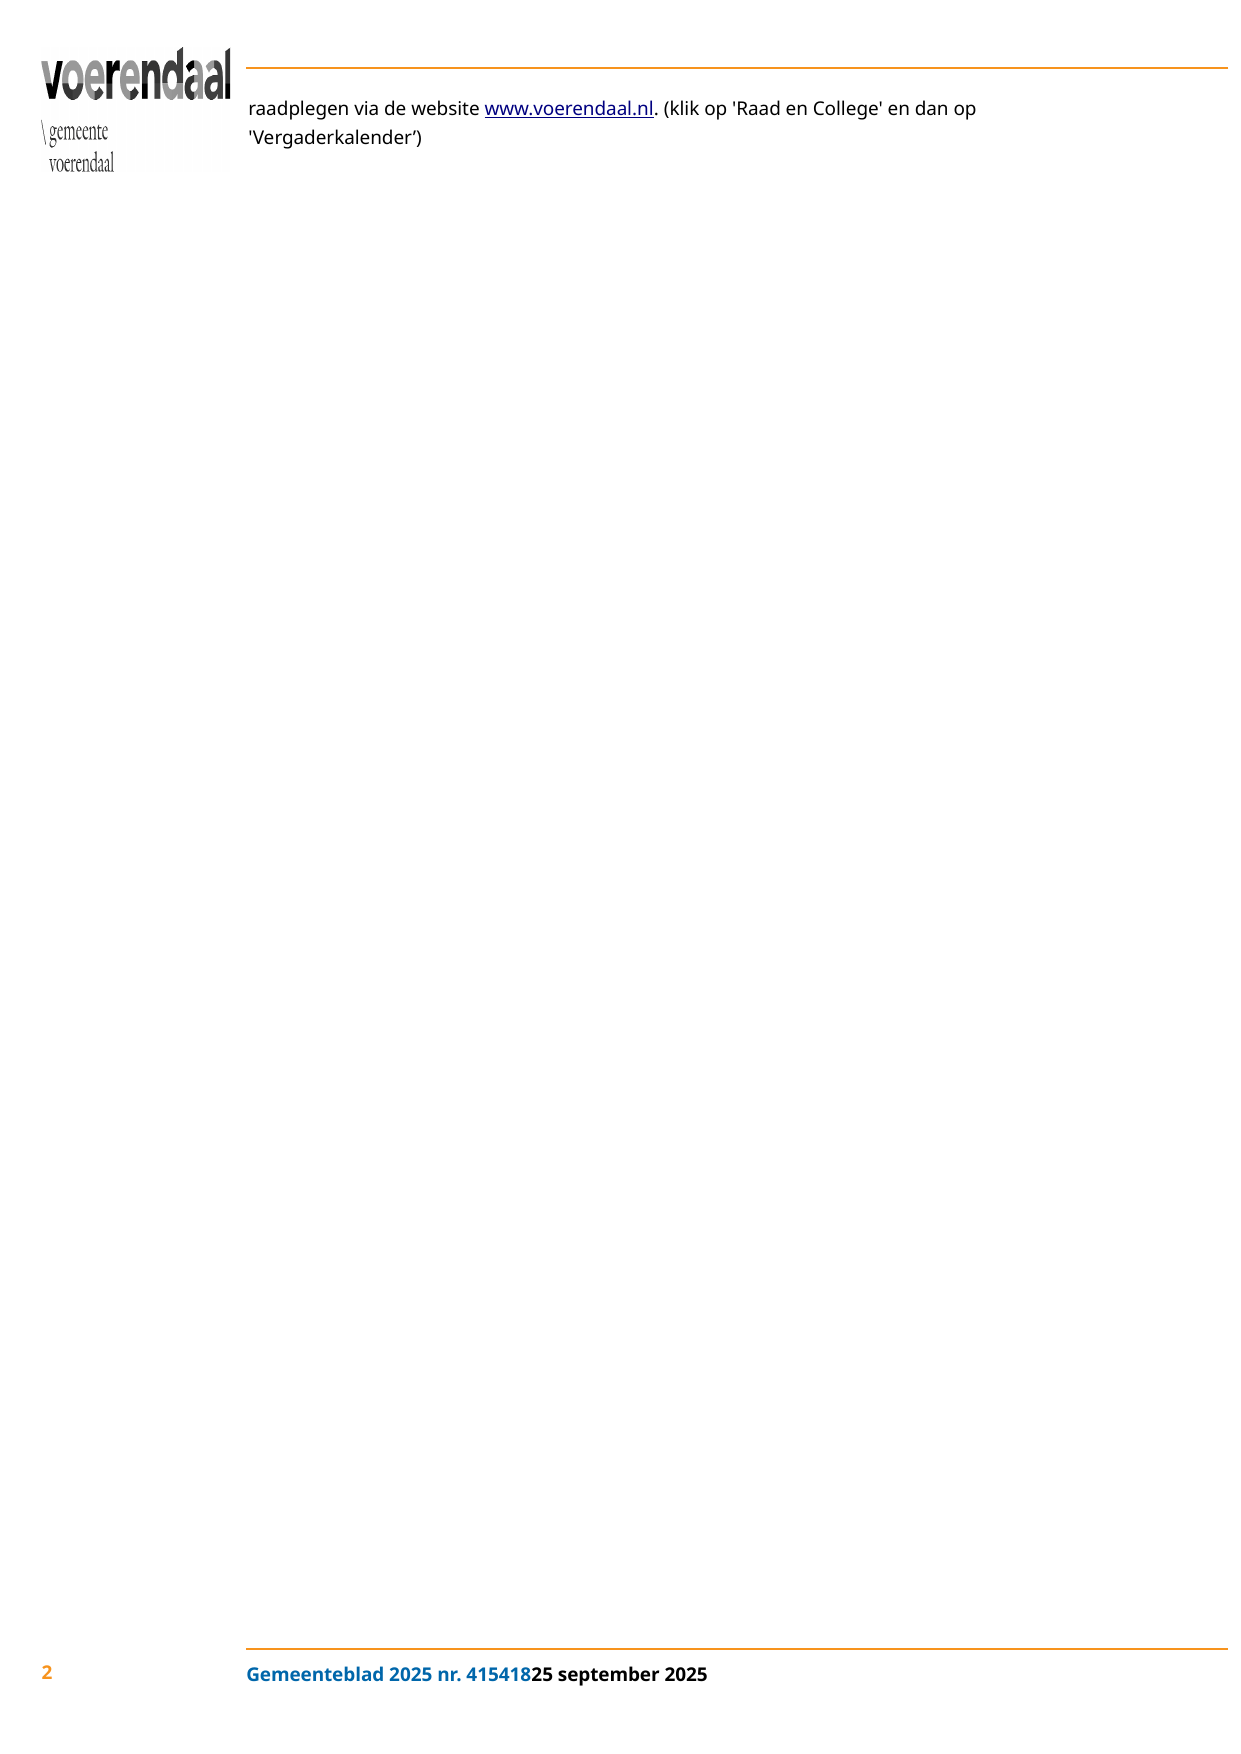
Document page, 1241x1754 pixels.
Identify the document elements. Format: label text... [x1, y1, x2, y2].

picture [41, 47, 231, 172]
text raadplegen via de website www.voerendaal.nl. (klik op 'Raad en College' en dan op 'Vergaderkalender’) [248, 95, 1152, 150]
